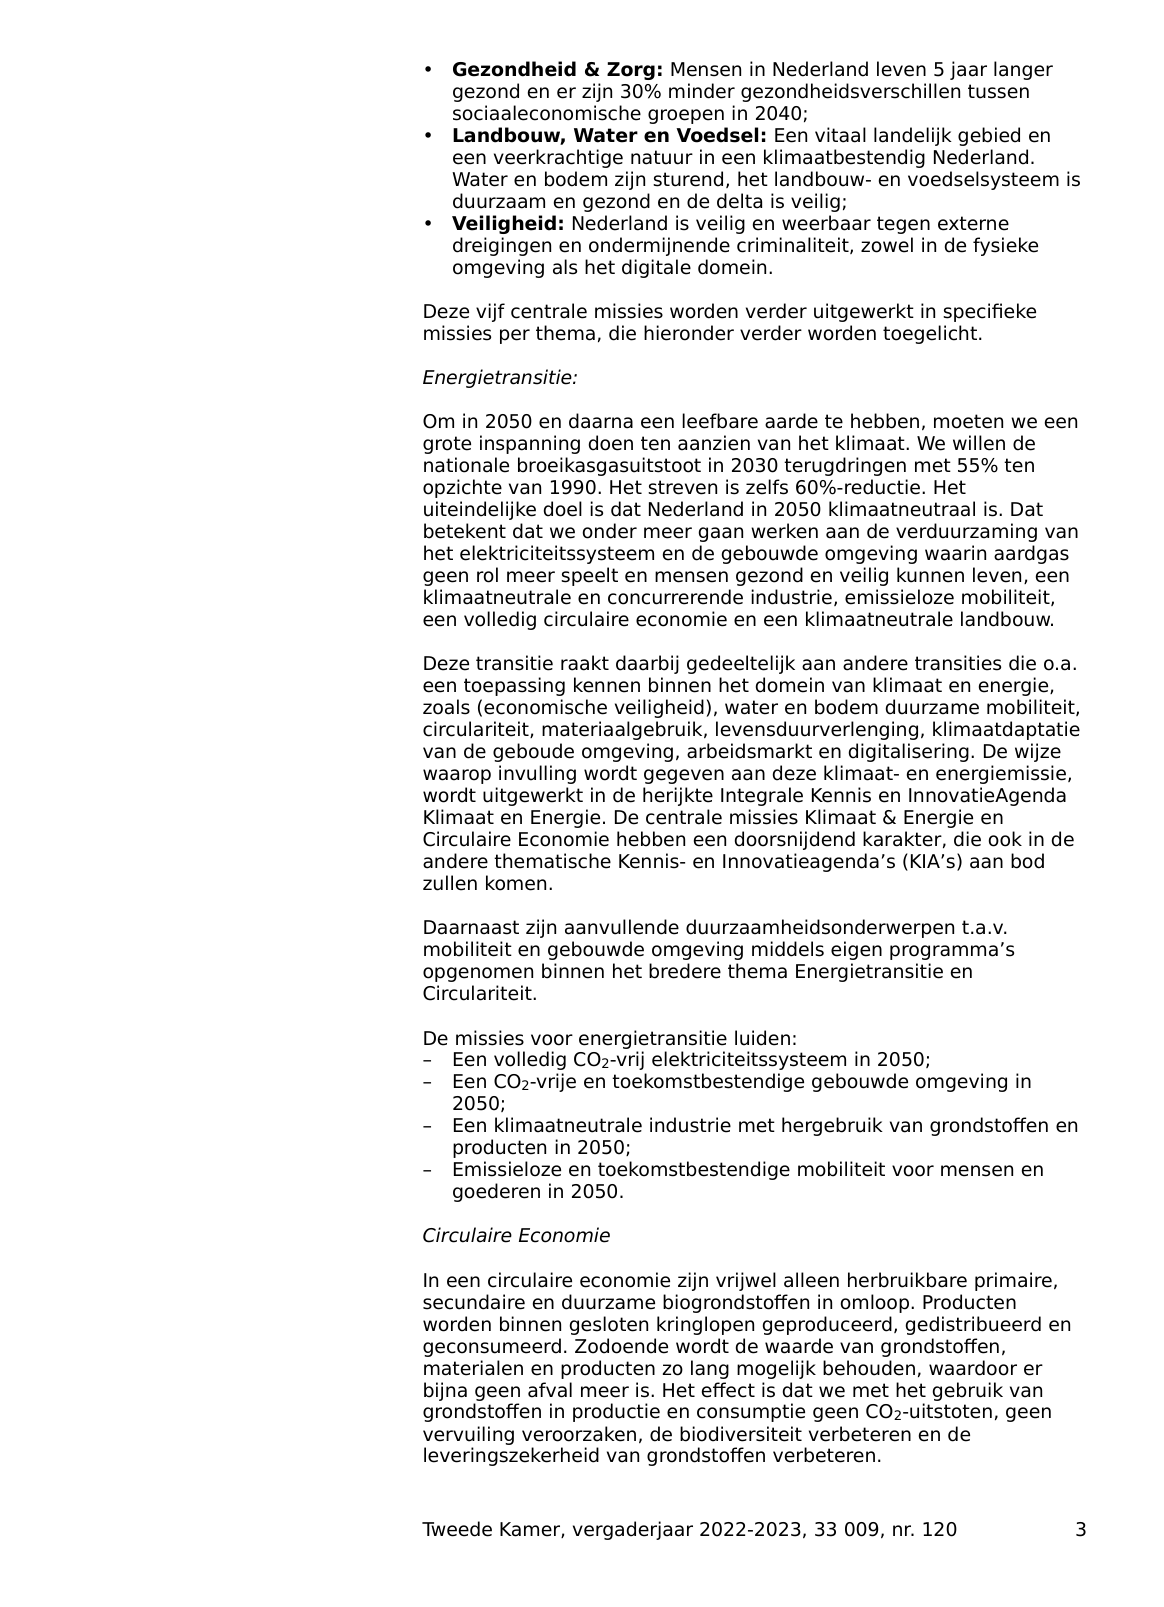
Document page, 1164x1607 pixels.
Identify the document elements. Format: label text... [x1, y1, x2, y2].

text Deze vijf centrale missies worden verder uitgewerkt in specifieke missies per thema, die hieronder verder worden toegelicht. [422, 301, 1087, 345]
text Daarnaast zijn aanvullende duurzaamheidsonderwerpen t.a.v. mobiliteit en gebouwde omgeving middels eigen programma’s opgenomen binnen het bredere thema Energietransitie en Circulariteit. [422, 917, 1087, 1005]
text – Een klimaatneutrale industrie met hergebruik van grondstoffen en producten in 2050; [422, 1115, 1087, 1159]
text – Emissieloze en toekomstbestendige mobiliteit voor mensen en goederen in 2050. [422, 1159, 1087, 1203]
text • Landbouw, Water en Voedsel: Een vitaal landelijk gebied en een veerkrachtige natuur in een klimaatbestendig Nederland. Water en bodem zijn sturend, het landbouw- en voedselsysteem is duurzaam en gezond en de delta is veilig; [422, 125, 1087, 213]
text De missies voor energietransitie luiden: [422, 1027, 1087, 1049]
text – Een volledig CO2-vrij elektriciteitssysteem in 2050; [422, 1049, 1087, 1071]
text • Veiligheid: Nederland is veilig en weerbaar tegen externe dreigingen en ondermijnende criminaliteit, zowel in de fysieke omgeving als het digitale domein. [422, 213, 1087, 279]
text In een circulaire economie zijn vrijwel alleen herbruikbare primaire, secundaire en duurzame biogrondstoffen in omloop. Producten worden binnen gesloten kringlopen geproduceerd, gedistribueerd en geconsumeerd. Zodoende wordt de waarde van grondstoffen, materialen en producten zo lang mogelijk behouden, waardoor er bijna geen afval meer is. Het effect is dat we met het gebruik van grondstoffen in productie en consumptie geen CO2-uitstoten, geen vervuiling veroorzaken, de biodiversiteit verbeteren en de leveringszekerheid van grondstoffen verbeteren. [422, 1269, 1087, 1467]
subtitle Circulaire Economie [422, 1225, 1087, 1247]
subtitle Energietransitie: [422, 367, 1087, 389]
text – Een CO2-vrije en toekomstbestendige gebouwde omgeving in 2050; [422, 1071, 1087, 1115]
text Deze transitie raakt daarbij gedeeltelijk aan andere transities die o.a. een toepassing kennen binnen het domein van klimaat en energie, zoals (economische veiligheid), water en bodem duurzame mobiliteit, circulariteit, materiaalgebruik, levensduurverlenging, klimaatdaptatie van de geboude omgeving, arbeidsmarkt en digitalisering. De wijze waarop invulling wordt gegeven aan deze klimaat- en energiemissie, wordt uitgewerkt in de herijkte Integrale Kennis en InnovatieAgenda Klimaat en Energie. De centrale missies Klimaat & Energie en Circulaire Economie hebben een doorsnijdend karakter, die ook in de andere thematische Kennis- en Innovatieagenda’s (KIA’s) aan bod zullen komen. [422, 653, 1087, 895]
text • Gezondheid & Zorg: Mensen in Nederland leven 5 jaar langer gezond en er zijn 30% minder gezondheidsverschillen tussen sociaaleconomische groepen in 2040; [422, 59, 1087, 125]
text Om in 2050 en daarna een leefbare aarde te hebben, moeten we een grote inspanning doen ten aanzien van het klimaat. We willen de nationale broeikasgasuitstoot in 2030 terugdringen met 55% ten opzichte van 1990. Het streven is zelfs 60%-reductie. Het uiteindelijke doel is dat Nederland in 2050 klimaatneutraal is. Dat betekent dat we onder meer gaan werken aan de verduurzaming van het elektriciteitssysteem en de gebouwde omgeving waarin aardgas geen rol meer speelt en mensen gezond en veilig kunnen leven, een klimaatneutrale en concurrerende industrie, emissieloze mobiliteit, een volledig circulaire economie en een klimaatneutrale landbouw. [422, 411, 1087, 631]
